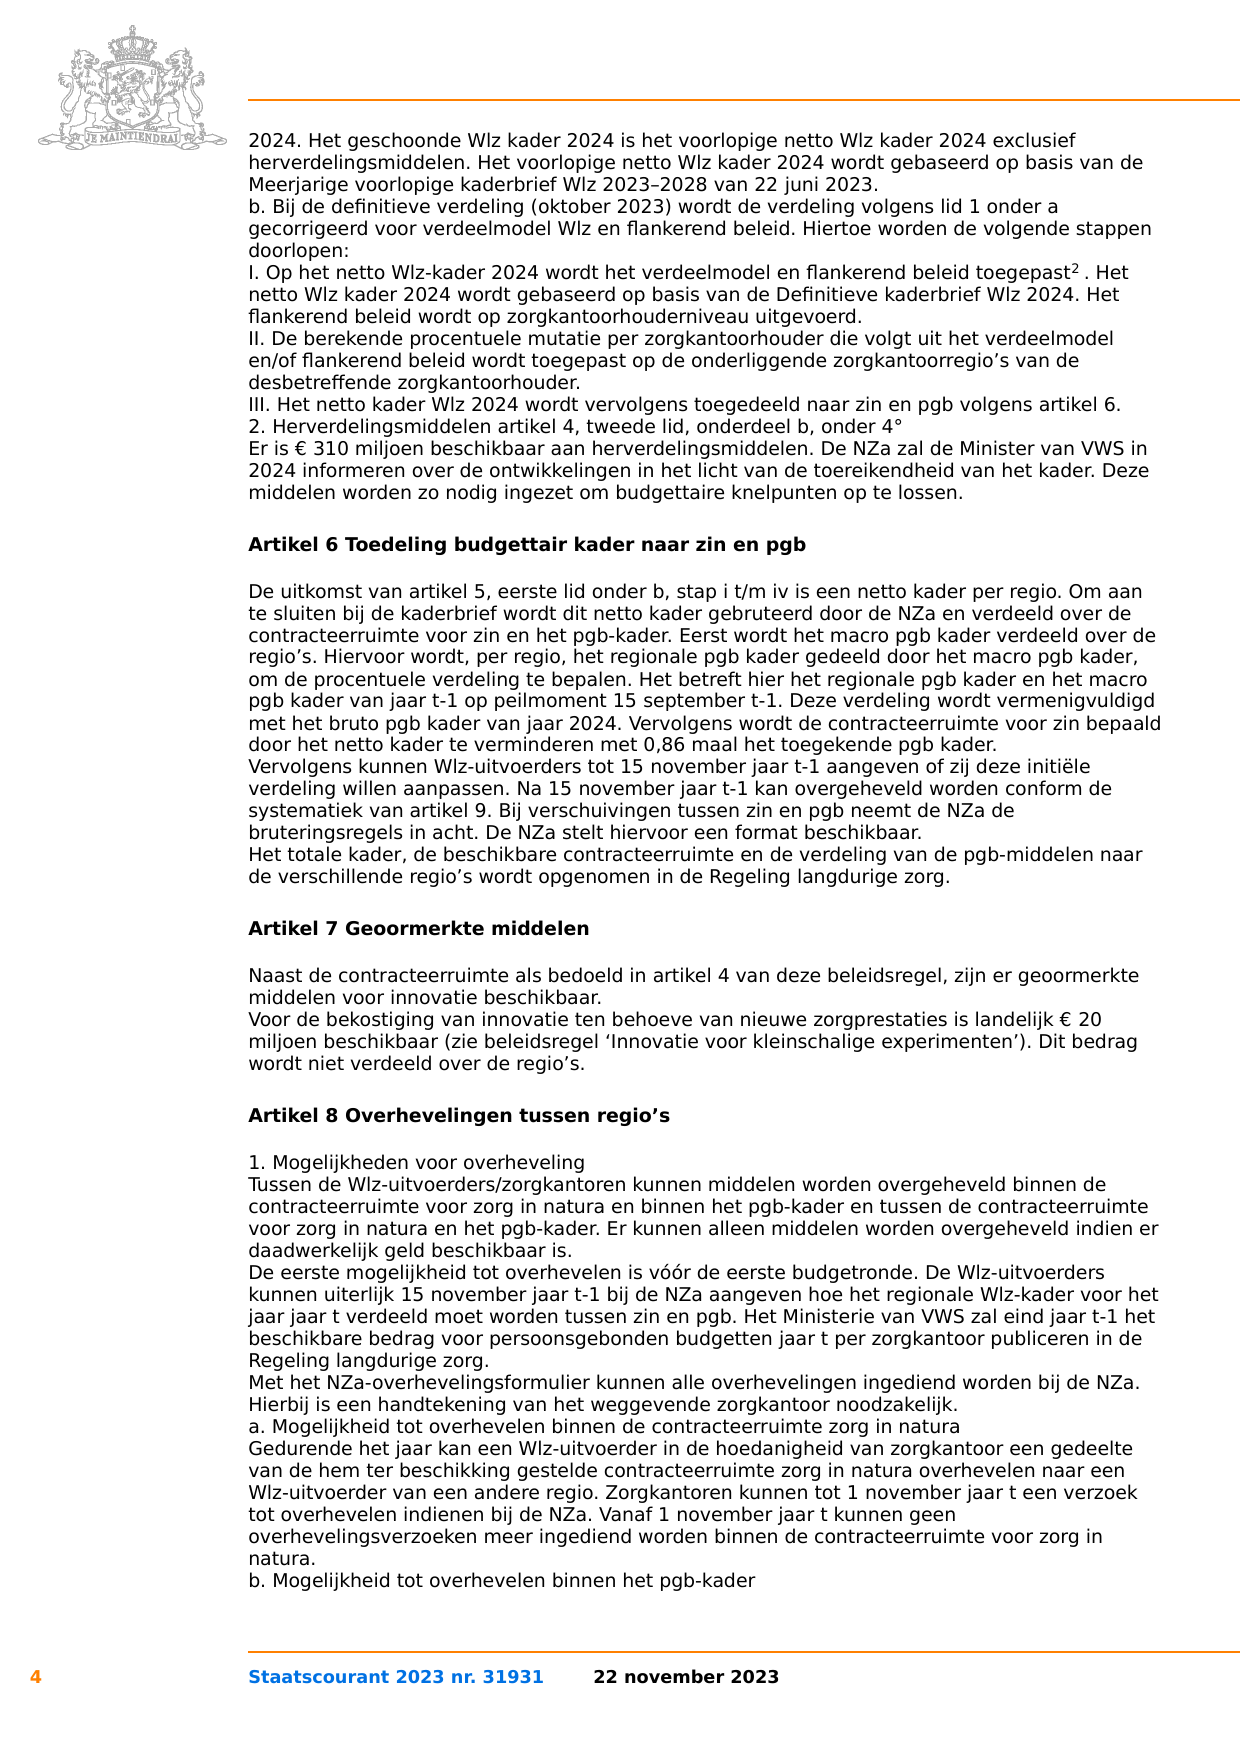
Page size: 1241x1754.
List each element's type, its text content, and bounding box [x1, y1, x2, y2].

text Het totale kader, de beschikbare contracteerruimte en de verdeling van de pgb-middelen naar de verschillende regio’s wordt opgenomen in de Regeling langdurige zorg. [248, 844, 1163, 888]
text a. Mogelijkheid tot overhevelen binnen de contracteerruimte zorg in natura [248, 1416, 1163, 1438]
text b. Bij de definitieve verdeling (oktober 2023) wordt de verdeling volgens lid 1 onder a gecorrigeerd voor verdeelmodel Wlz en flankerend beleid. Hiertoe worden de volgende stappen doorlopen: [248, 196, 1163, 262]
text b. Mogelijkheid tot overhevelen binnen het pgb-kader [248, 1570, 1163, 1592]
text Naast de contracteerruimte als bedoeld in artikel 4 van deze beleidsregel, zijn er geoormerkte middelen voor innovatie beschikbaar. [248, 965, 1163, 1009]
text I. Op het netto Wlz-kader 2024 wordt het verdeelmodel en flankerend beleid toegepast2. Het netto Wlz kader 2024 wordt gebaseerd op basis van de Definitieve kaderbrief Wlz 2024. Het flankerend beleid wordt op zorgkantoorhouderniveau uitgevoerd. [248, 262, 1163, 328]
text Tussen de Wlz-uitvoerders/zorgkantoren kunnen middelen worden overgeheveld binnen de contracteerruimte voor zorg in natura en binnen het pgb-kader en tussen de contracteerruimte voor zorg in natura en het pgb-kader. Er kunnen alleen middelen worden overgeheveld indien er daadwerkelijk geld beschikbaar is. [248, 1174, 1163, 1262]
text Met het NZa-overhevelingsformulier kunnen alle overhevelingen ingediend worden bij de NZa. Hierbij is een handtekening van het weggevende zorgkantoor noodzakelijk. [248, 1372, 1163, 1416]
text De eerste mogelijkheid tot overhevelen is vóór de eerste budgetronde. De Wlz-uitvoerders kunnen uiterlijk 15 november jaar t-1 bij de NZa aangeven hoe het regionale Wlz-kader voor het jaar jaar t verdeeld moet worden tussen zin en pgb. Het Ministerie van VWS zal eind jaar t-1 het beschikbare bedrag voor persoonsgebonden budgetten jaar t per zorgkantoor publiceren in de Regeling langdurige zorg. [248, 1262, 1163, 1372]
text Vervolgens kunnen Wlz-uitvoerders tot 15 november jaar t-1 aangeven of zij deze initiële verdeling willen aanpassen. Na 15 november jaar t-1 kan overgeheveld worden conform de systematiek van artikel 9. Bij verschuivingen tussen zin en pgb neemt de NZa de bruteringsregels in acht. De NZa stelt hiervoor een format beschikbaar. [248, 756, 1163, 844]
subtitle Artikel 6 Toedeling budgettair kader naar zin en pgb [248, 533, 1163, 556]
text 2. Herverdelingsmiddelen artikel 4, tweede lid, onderdeel b, onder 4° [248, 416, 1163, 438]
subtitle Artikel 7 Geoormerkte middelen [248, 918, 1163, 940]
subtitle Artikel 8 Overhevelingen tussen regio’s [248, 1105, 1163, 1127]
text 2024. Het geschoonde Wlz kader 2024 is het voorlopige netto Wlz kader 2024 exclusief herverdelingsmiddelen. Het voorlopige netto Wlz kader 2024 wordt gebaseerd op basis van de Meerjarige voorlopige kaderbrief Wlz 2023–2028 van 22 juni 2023. [248, 130, 1163, 196]
text Voor de bekostiging van innovatie ten behoeve van nieuwe zorgprestaties is landelijk € 20 miljoen beschikbaar (zie beleidsregel ‘Innovatie voor kleinschalige experimenten’). Dit bedrag wordt niet verdeeld over de regio’s. [248, 1009, 1163, 1075]
text III. Het netto kader Wlz 2024 wordt vervolgens toegedeeld naar zin en pgb volgens artikel 6. [248, 394, 1163, 416]
text 1. Mogelijkheden voor overheveling [248, 1152, 1163, 1174]
text II. De berekende procentuele mutatie per zorgkantoorhouder die volgt uit het verdeelmodel en/of flankerend beleid wordt toegepast op de onderliggende zorgkantoorregio’s van de desbetreffende zorgkantoorhouder. [248, 328, 1163, 394]
picture [38, 25, 227, 150]
text Gedurende het jaar kan een Wlz-uitvoerder in de hoedanigheid van zorgkantoor een gedeelte van de hem ter beschikking gestelde contracteerruimte zorg in natura overhevelen naar een Wlz-uitvoerder van een andere regio. Zorgkantoren kunnen tot 1 november jaar t een verzoek tot overhevelen indienen bij de NZa. Vanaf 1 november jaar t kunnen geen overhevelingsverzoeken meer ingediend worden binnen de contracteerruimte voor zorg in natura. [248, 1438, 1163, 1570]
text De uitkomst van artikel 5, eerste lid onder b, stap i t/m iv is een netto kader per regio. Om aan te sluiten bij de kaderbrief wordt dit netto kader gebruteerd door de NZa en verdeeld over de contracteerruimte voor zin en het pgb-kader. Eerst wordt het macro pgb kader verdeeld over de regio’s. Hiervoor wordt, per regio, het regionale pgb kader gedeeld door het macro pgb kader, om de procentuele verdeling te bepalen. Het betreft hier het regionale pgb kader en het macro pgb kader van jaar t-1 op peilmoment 15 september t-1. Deze verdeling wordt vermenigvuldigd met het bruto pgb kader van jaar 2024. Vervolgens wordt de contracteerruimte voor zin bepaald door het netto kader te verminderen met 0,86 maal het toegekende pgb kader. [248, 581, 1163, 756]
text Er is € 310 miljoen beschikbaar aan herverdelingsmiddelen. De NZa zal de Minister van VWS in 2024 informeren over de ontwikkelingen in het licht van de toereikendheid van het kader. Deze middelen worden zo nodig ingezet om budgettaire knelpunten op te lossen. [248, 438, 1163, 503]
